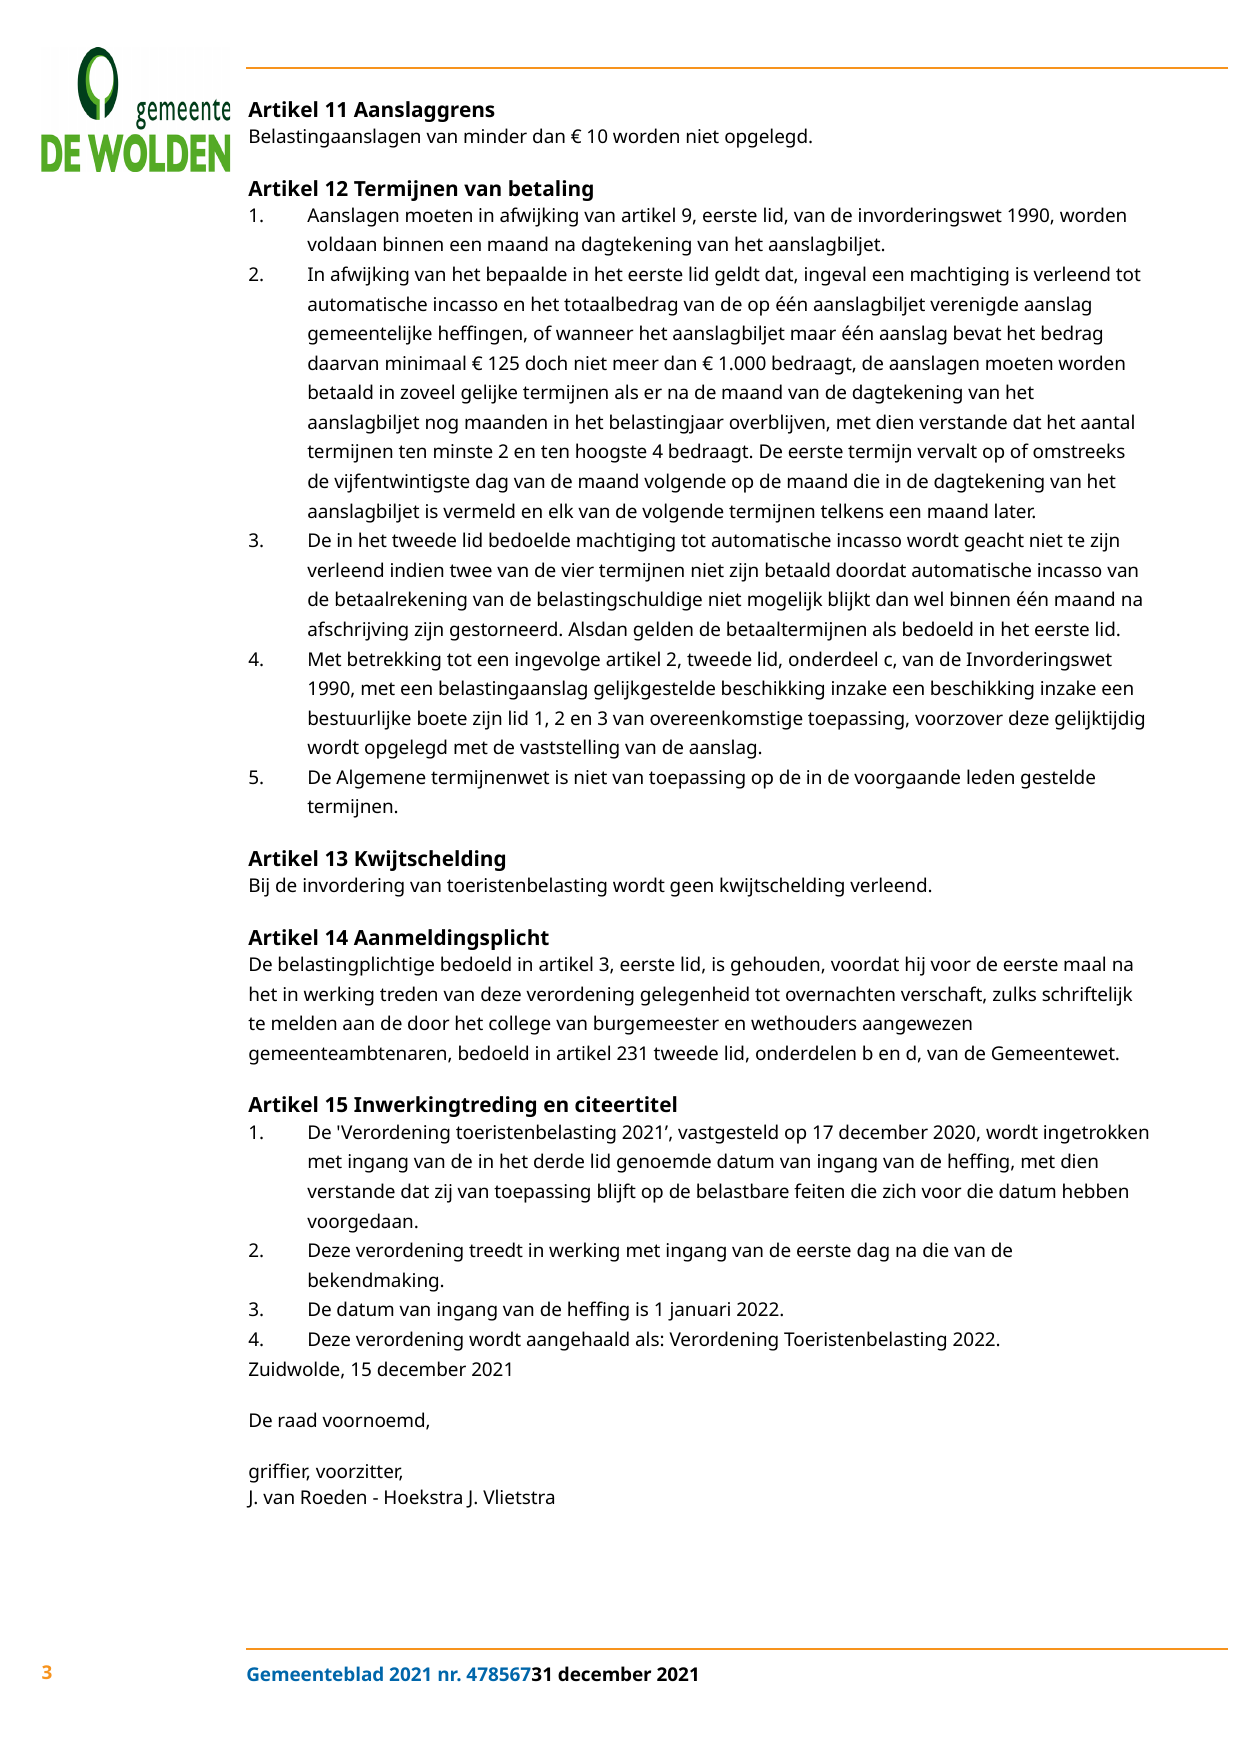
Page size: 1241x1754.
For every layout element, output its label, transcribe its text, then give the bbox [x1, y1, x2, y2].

list Met betrekking tot een ingevolge artikel 2, tweede lid, onderdeel c, van de Invorderingswet 1990, met een belastingaanslag gelijkgestelde beschikking inzake een beschikking inzake een bestuurlijke boete zijn lid 1, 2 en 3 van overeenkomstige toepassing, voorzover deze gelijktijdig wordt opgelegd met de vaststelling van de aanslag. [248, 646, 1152, 760]
list In afwijking van het bepaalde in het eerste lid geldt dat, ingeval een machtiging is verleend tot automatische incasso en het totaalbedrag van de op één aanslagbiljet verenigde aanslag gemeentelijke heffingen, of wanneer het aanslagbiljet maar één aanslag bevat het bedrag daarvan minimaal € 125 doch niet meer dan € 1.000 bedraagt, de aanslagen moeten worden betaald in zoveel gelijke termijnen als er na de maand van de dagtekening van het aanslagbiljet nog maanden in het belastingjaar overblijven, met dien verstande dat het aantal termijnen ten minste 2 en ten hoogste 4 bedraagt. De eerste termijn vervalt op of omstreeks de vijfentwintigste dag van de maand volgende op de maand die in de dagtekening van het aanslagbiljet is vermeld en elk van de volgende termijnen telkens een maand later. [248, 261, 1152, 524]
text J. van Roeden - Hoekstra J. Vlietstra [248, 1484, 1152, 1510]
list De datum van ingang van de heffing is 1 januari 2022. [248, 1297, 1152, 1322]
text Artikel 15 Inwerkingtreding en citeertitel [248, 1091, 1152, 1119]
list Aanslagen moeten in afwijking van artikel 9, eerste lid, van de invorderingswet 1990, worden voldaan binnen een maand na dagtekening van het aanslagbiljet. [248, 202, 1152, 257]
text De raad voornoemd, [248, 1407, 1152, 1433]
list Deze verordening treedt in werking met ingang van de eerste dag na die van de bekendmaking. [248, 1237, 1152, 1293]
text Artikel 14 Aanmeldingsplicht [248, 923, 1152, 951]
list Deze verordening wordt aangehaald als: Verordening Toeristenbelasting 2022. [248, 1326, 1152, 1352]
text Bij de invordering van toeristenbelasting wordt geen kwijtschelding verleend. [248, 873, 1152, 898]
list De 'Verordening toeristenbelasting 2021’, vastgesteld op 17 december 2020, wordt ingetrokken met ingang van de in het derde lid genoemde datum van ingang van de heffing, met dien verstande dat zij van toepassing blijft op de belastbare feiten die zich voor die datum hebben voorgedaan. [248, 1119, 1152, 1233]
text Artikel 11 Aanslaggrens [248, 95, 1152, 123]
text Artikel 12 Termijnen van betaling [248, 174, 1152, 202]
text griffier, voorzitter, [248, 1459, 1152, 1484]
picture [41, 47, 231, 172]
list De in het tweede lid bedoelde machtiging tot automatische incasso wordt geacht niet te zijn verleend indien twee van de vier termijnen niet zijn betaald doordat automatische incasso van de betaalrekening van de belastingschuldige niet mogelijk blijkt dan wel binnen één maand na afschrijving zijn gestorneerd. Alsdan gelden de betaaltermijnen als bedoeld in het eerste lid. [248, 527, 1152, 642]
text Belastingaanslagen van minder dan € 10 worden niet opgelegd. [248, 123, 1152, 149]
list De Algemene termijnenwet is niet van toepassing op de in de voorgaande leden gestelde termijnen. [248, 764, 1152, 819]
text Zuidwolde, 15 december 2021 [248, 1356, 1152, 1381]
text Artikel 13 Kwijtschelding [248, 844, 1152, 873]
text De belastingplichtige bedoeld in artikel 3, eerste lid, is gehouden, voordat hij voor de eerste maal na het in werking treden van deze verordening gelegenheid tot overnachten verschaft, zulks schriftelijk te melden aan de door het college van burgemeester en wethouders aangewezen gemeenteambtenaren, bedoeld in artikel 231 tweede lid, onderdelen b en d, van de Gemeentewet. [248, 951, 1152, 1066]
